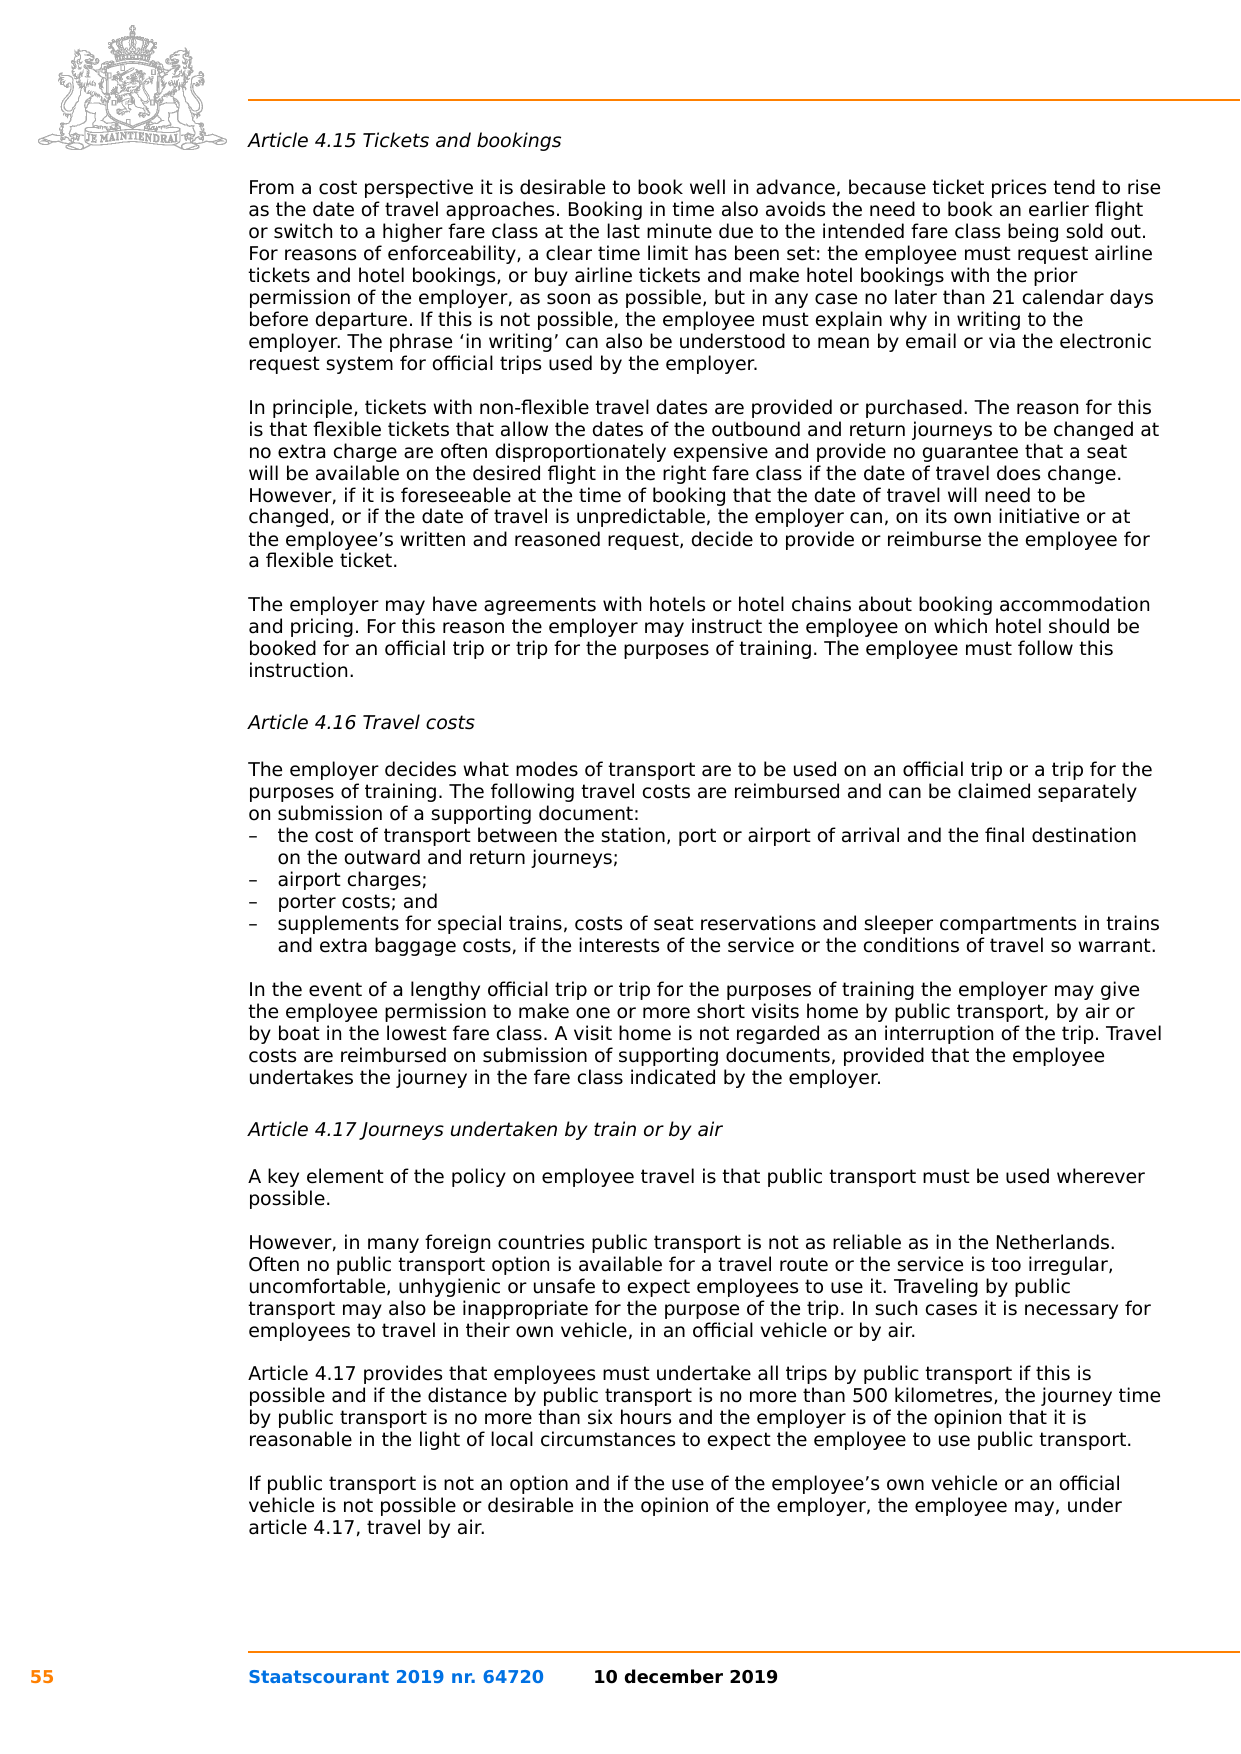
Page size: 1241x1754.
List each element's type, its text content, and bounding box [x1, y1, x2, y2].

subtitle Article 4.17 Journeys undertaken by train or by air [248, 1119, 1163, 1141]
text If public transport is not an option and if the use of the employee’s own vehicle or an official vehicle is not possible or desirable in the opinion of the employer, the employee may, under article 4.17, travel by air. [248, 1473, 1163, 1539]
text However, in many foreign countries public transport is not as reliable as in the Netherlands. Often no public transport option is available for a travel route or the service is too irregular, uncomfortable, unhygienic or unsafe to expect employees to use it. Traveling by public transport may also be inappropriate for the purpose of the trip. In such cases it is necessary for employees to travel in their own vehicle, in an official vehicle or by air. [248, 1232, 1163, 1341]
text From a cost perspective it is desirable to book well in advance, because ticket prices tend to rise as the date of travel approaches. Booking in time also avoids the need to book an earlier flight or switch to a higher fare class at the last minute due to the intended fare class being sold out. For reasons of enforceability, a clear time limit has been set: the employee must request airline tickets and hotel bookings, or buy airline tickets and make hotel bookings with the prior permission of the employer, as soon as possible, but in any case no later than 21 calendar days before departure. If this is not possible, the employee must explain why in writing to the employer. The phrase ‘in writing’ can also be understood to mean by email or via the electronic request system for official trips used by the employer. [248, 177, 1163, 375]
text The employer decides what modes of transport are to be used on an official trip or a trip for the purposes of training. The following travel costs are reimbursed and can be claimed separately on submission of a supporting document: [248, 759, 1163, 825]
picture [38, 25, 227, 150]
text – the cost of transport between the station, port or airport of arrival and the final destination on the outward and return journeys; [248, 825, 1163, 869]
subtitle Article 4.15 Tickets and bookings [248, 130, 1163, 152]
text A key element of the policy on employee travel is that public transport must be used wherever possible. [248, 1166, 1163, 1210]
text The employer may have agreements with hotels or hotel chains about booking accommodation and pricing. For this reason the employer may instruct the employee on which hotel should be booked for an official trip or trip for the purposes of training. The employee must follow this instruction. [248, 594, 1163, 682]
text In the event of a lengthy official trip or trip for the purposes of training the employer may give the employee permission to make one or more short visits home by public transport, by air or by boat in the lowest fare class. A visit home is not regarded as an interruption of the trip. Travel costs are reimbursed on submission of supporting documents, provided that the employee undertakes the journey in the fare class indicated by the employer. [248, 979, 1163, 1089]
text Article 4.17 provides that employees must undertake all trips by public transport if this is possible and if the distance by public transport is no more than 500 kilometres, the journey time by public transport is no more than six hours and the employer is of the opinion that it is reasonable in the light of local circumstances to expect the employee to use public transport. [248, 1363, 1163, 1451]
text – supplements for special trains, costs of seat reservations and sleeper compartments in trains and extra baggage costs, if the interests of the service or the conditions of travel so warrant. [248, 913, 1163, 957]
subtitle Article 4.16 Travel costs [248, 712, 1163, 734]
text In principle, tickets with non-flexible travel dates are provided or purchased. The reason for this is that flexible tickets that allow the dates of the outbound and return journeys to be changed at no extra charge are often disproportionately expensive and provide no guarantee that a seat will be available on the desired flight in the right fare class if the date of travel does change. However, if it is foreseeable at the time of booking that the date of travel will need to be changed, or if the date of travel is unpredictable, the employer can, on its own initiative or at the employee’s written and reasoned request, decide to provide or reimburse the employee for a flexible ticket. [248, 397, 1163, 572]
text – airport charges; [248, 869, 1163, 891]
text – porter costs; and [248, 891, 1163, 913]
